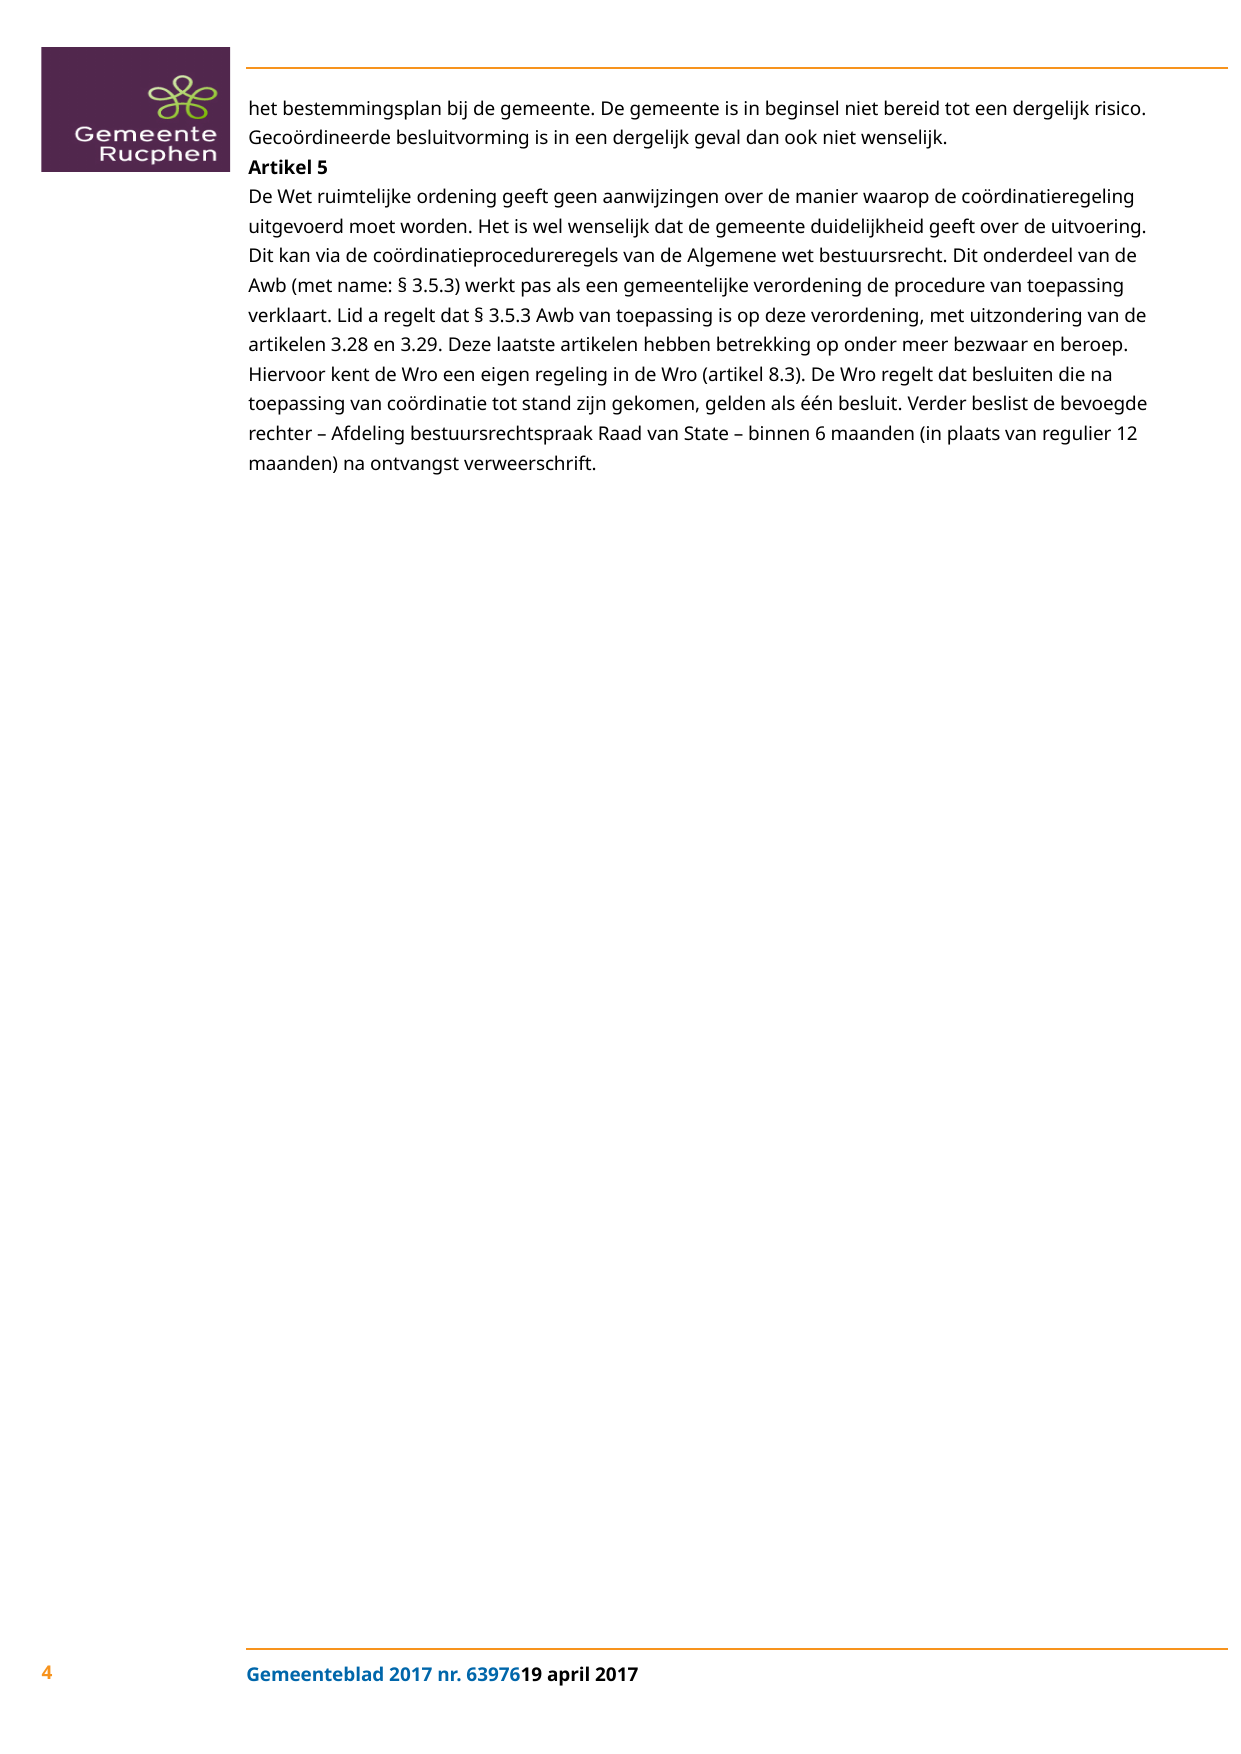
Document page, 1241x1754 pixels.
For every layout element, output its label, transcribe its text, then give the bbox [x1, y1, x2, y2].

picture [41, 47, 231, 172]
text Artikel 5 [248, 154, 1152, 180]
text De Wet ruimtelijke ordening geeft geen aanwijzingen over de manier waarop de coördinatieregeling uitgevoerd moet worden. Het is wel wenselijk dat de gemeente duidelijkheid geeft over de uitvoering. Dit kan via de coördinatieprocedureregels van de Algemene wet bestuursrecht. Dit onderdeel van de Awb (met name: § 3.5.3) werkt pas als een gemeentelijke verordening de procedure van toepassing verklaart. Lid a regelt dat § 3.5.3 Awb van toepassing is op deze verordening, met uitzondering van de artikelen 3.28 en 3.29. Deze laatste artikelen hebben betrekking op onder meer bezwaar en beroep. Hiervoor kent de Wro een eigen regeling in de Wro (artikel 8.3). De Wro regelt dat besluiten die na toepassing van coördinatie tot stand zijn gekomen, gelden als één besluit. Verder beslist de bevoegde rechter – Afdeling bestuursrechtspraak Raad van State – binnen 6 maanden (in plaats van regulier 12 maanden) na ontvangst verweerschrift. [248, 183, 1152, 476]
text het bestemmingsplan bij de gemeente. De gemeente is in beginsel niet bereid tot een dergelijk risico. Gecoördineerde besluitvorming is in een dergelijk geval dan ook niet wenselijk. [248, 95, 1152, 150]
